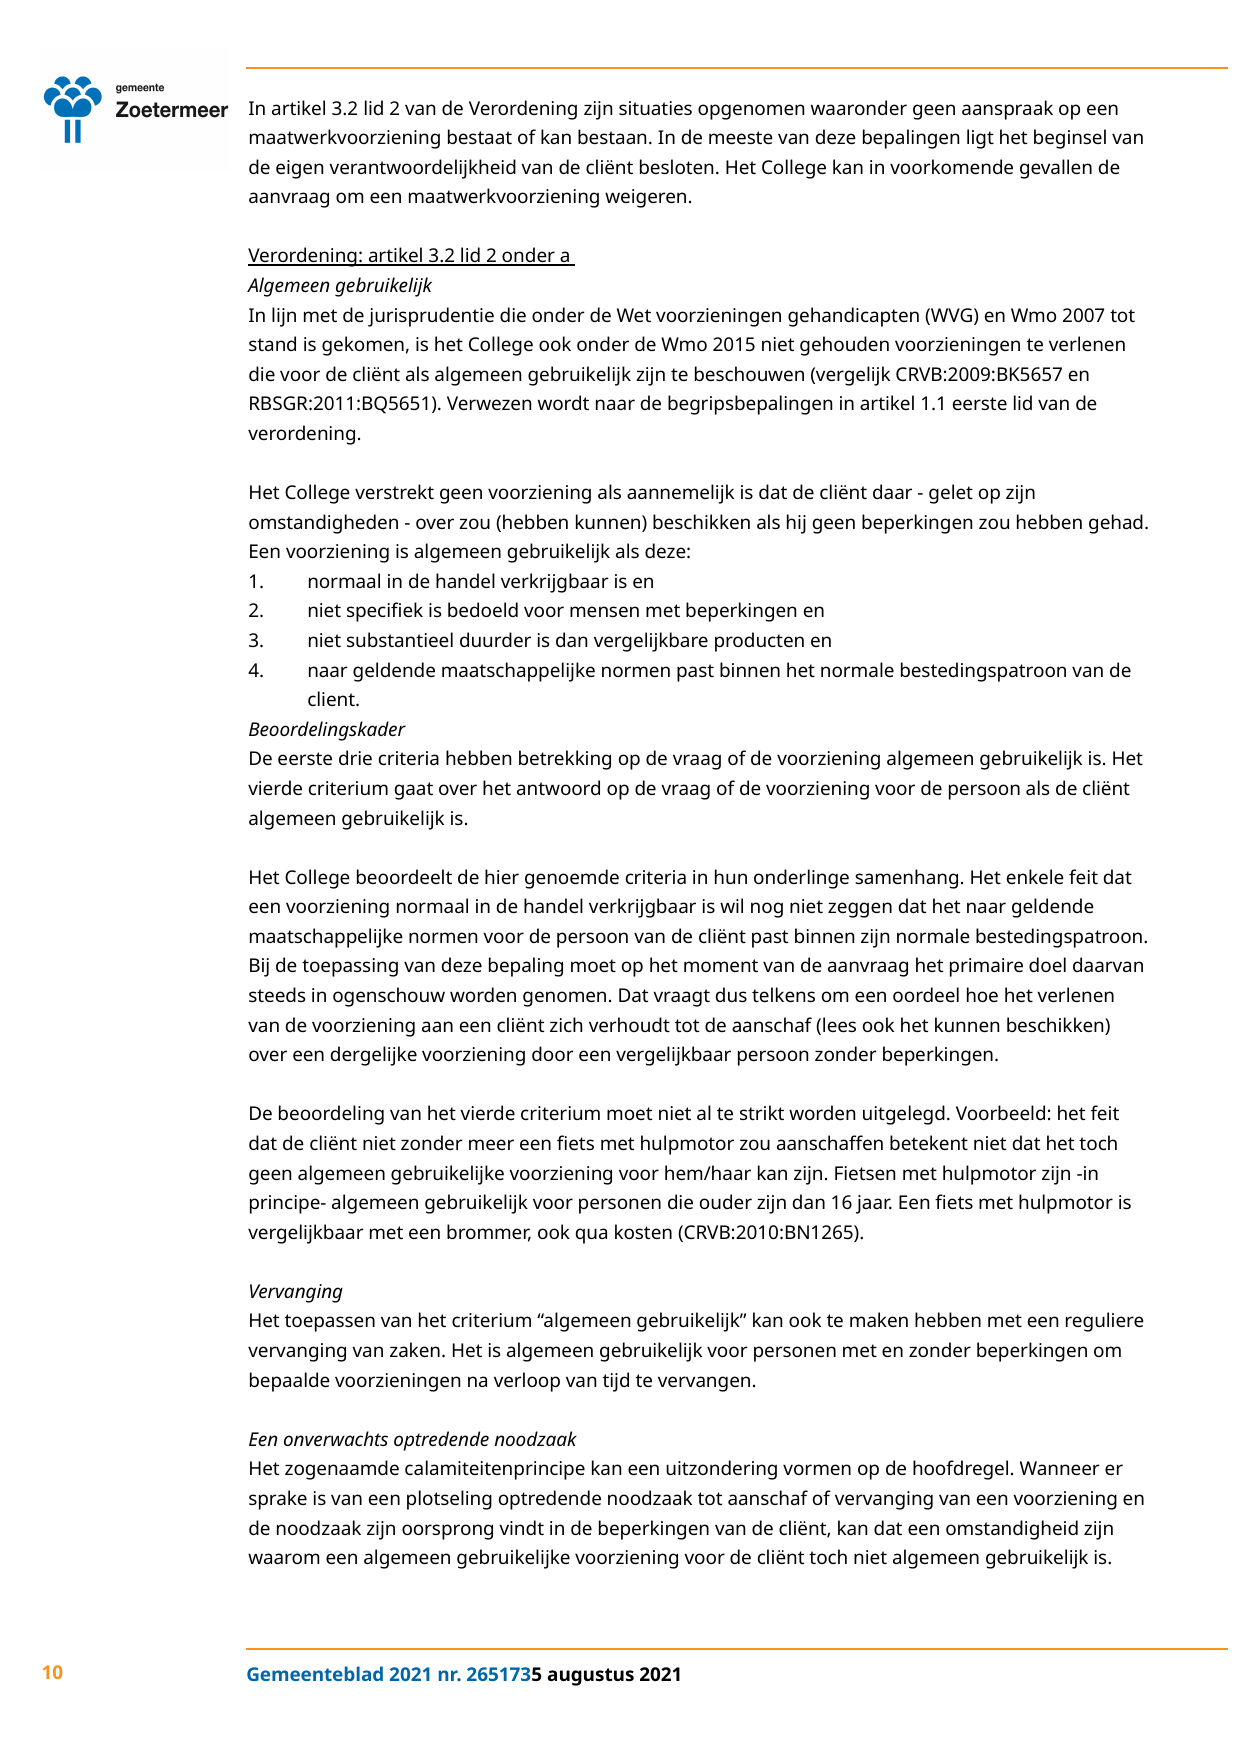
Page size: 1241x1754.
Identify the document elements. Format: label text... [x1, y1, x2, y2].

text Beoordelingskader [248, 716, 1152, 742]
text Algemeen gebruikelijk [248, 272, 1152, 298]
text De beoordeling van het vierde criterium moet niet al te strikt worden uitgelegd. Voorbeeld: het feit dat de cliënt niet zonder meer een fiets met hulpmotor zou aanschaffen betekent niet dat het toch geen algemeen gebruikelijke voorziening voor hem/haar kan zijn. Fietsen met hulpmotor zijn -in principe- algemeen gebruikelijk voor personen die ouder zijn dan 16 jaar. Een fiets met hulpmotor is vergelijkbaar met een brommer, ook qua kosten (CRVB:2010:BN1265). [248, 1101, 1152, 1245]
text Het zogenaamde calamiteitenprincipe kan een uitzondering vormen op de hoofdregel. Wanneer er sprake is van een plotseling optredende noodzaak tot aanschaf of vervanging van een voorziening en de noodzaak zijn oorsprong vindt in de beperkingen van de cliënt, kan dat een omstandigheid zijn waarom een algemeen gebruikelijke voorziening voor de cliënt toch niet algemeen gebruikelijk is. [248, 1456, 1152, 1570]
list niet substantieel duurder is dan vergelijkbare producten en [248, 627, 1152, 653]
text In lijn met de jurisprudentie die onder de Wet voorzieningen gehandicapten (WVG) en Wmo 2007 tot stand is gekomen, is het College ook onder de Wmo 2015 niet gehouden voorzieningen te verlenen die voor de cliënt als algemeen gebruikelijk zijn te beschouwen (vergelijk CRVB:2009:BK5657 en RBSGR:2011:BQ5651). Verwezen wordt naar de begripsbepalingen in artikel 1.1 eerste lid van de verordening. [248, 302, 1152, 446]
text Vervanging [248, 1278, 1152, 1304]
list normaal in de handel verkrijgbaar is en [248, 568, 1152, 594]
text Bij de toepassing van deze bepaling moet op het moment van de aanvraag het primaire doel daarvan steeds in ogenschouw worden genomen. Dat vraagt dus telkens om een oordeel hoe het verlenen van de voorziening aan een cliënt zich verhoudt tot de aanschaf (lees ook het kunnen beschikken) over een dergelijke voorziening door een vergelijkbaar persoon zonder beperkingen. [248, 953, 1152, 1067]
text In artikel 3.2 lid 2 van de Verordening zijn situaties opgenomen waaronder geen aanspraak op een maatwerkvoorziening bestaat of kan bestaan. In de meeste van deze bepalingen ligt het beginsel van de eigen verantwoordelijkheid van de cliënt besloten. Het College kan in voorkomende gevallen de aanvraag om een maatwerkvoorziening weigeren. [248, 95, 1152, 209]
picture [41, 47, 231, 172]
text Het College beoordeelt de hier genoemde criteria in hun onderlinge samenhang. Het enkele feit dat een voorziening normaal in de handel verkrijgbaar is wil nog niet zeggen dat het naar geldende maatschappelijke normen voor de persoon van de cliënt past binnen zijn normale bestedingspatroon. [248, 864, 1152, 949]
text Het toepassen van het criterium “algemeen gebruikelijk” kan ook te maken hebben met een reguliere vervanging van zaken. Het is algemeen gebruikelijk voor personen met en zonder beperkingen om bepaalde voorzieningen na verloop van tijd te vervangen. [248, 1308, 1152, 1393]
text De eerste drie criteria hebben betrekking op de vraag of de voorziening algemeen gebruikelijk is. Het vierde criterium gaat over het antwoord op de vraag of de voorziening voor de persoon als de cliënt algemeen gebruikelijk is. [248, 746, 1152, 831]
list niet specifiek is bedoeld voor mensen met beperkingen en [248, 598, 1152, 623]
text Het College verstrekt geen voorziening als aannemelijk is dat de cliënt daar - gelet op zijn omstandigheden - over zou (hebben kunnen) beschikken als hij geen beperkingen zou hebben gehad. Een voorziening is algemeen gebruikelijk als deze: [248, 479, 1152, 564]
list naar geldende maatschappelijke normen past binnen het normale bestedingspatroon van de client. [248, 657, 1152, 712]
text Een onverwachts optredende noodzaak [248, 1426, 1152, 1452]
text Verordening: artikel 3.2 lid 2 onder a [248, 243, 1152, 268]
